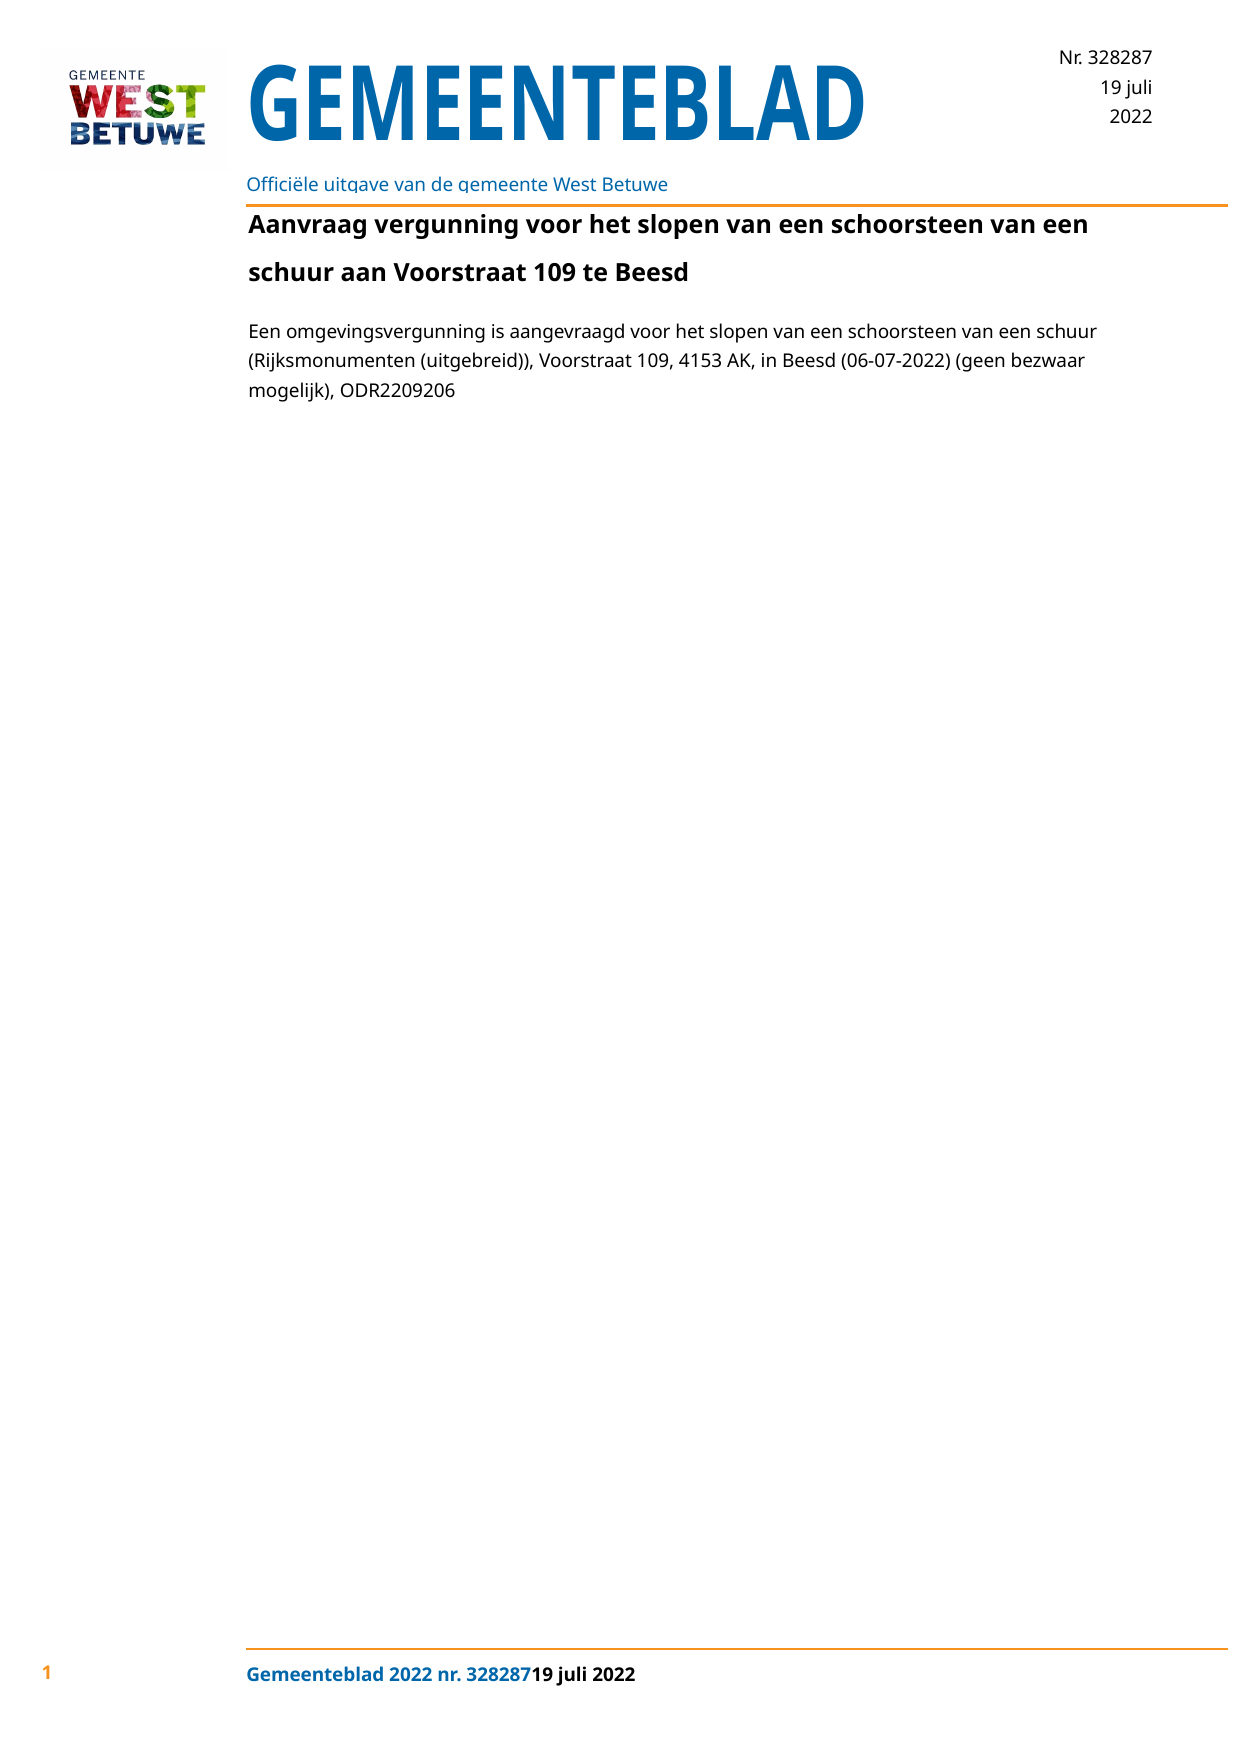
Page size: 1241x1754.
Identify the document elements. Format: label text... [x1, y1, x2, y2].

text Een omgevingsvergunning is aangevraagd voor het slopen van een schoorsteen van een schuur (Rijksmonumenten (uitgebreid)), Voorstraat 109, 4153 AK, in Beesd (06-07-2022) (geen bezwaar mogelijk), ODR2209206 [248, 318, 1152, 403]
text Aanvraag vergunning voor het slopen van een schoorsteen van een schuur aan Voorstraat 109 te Beesd [248, 207, 1152, 288]
picture [41, 47, 231, 172]
